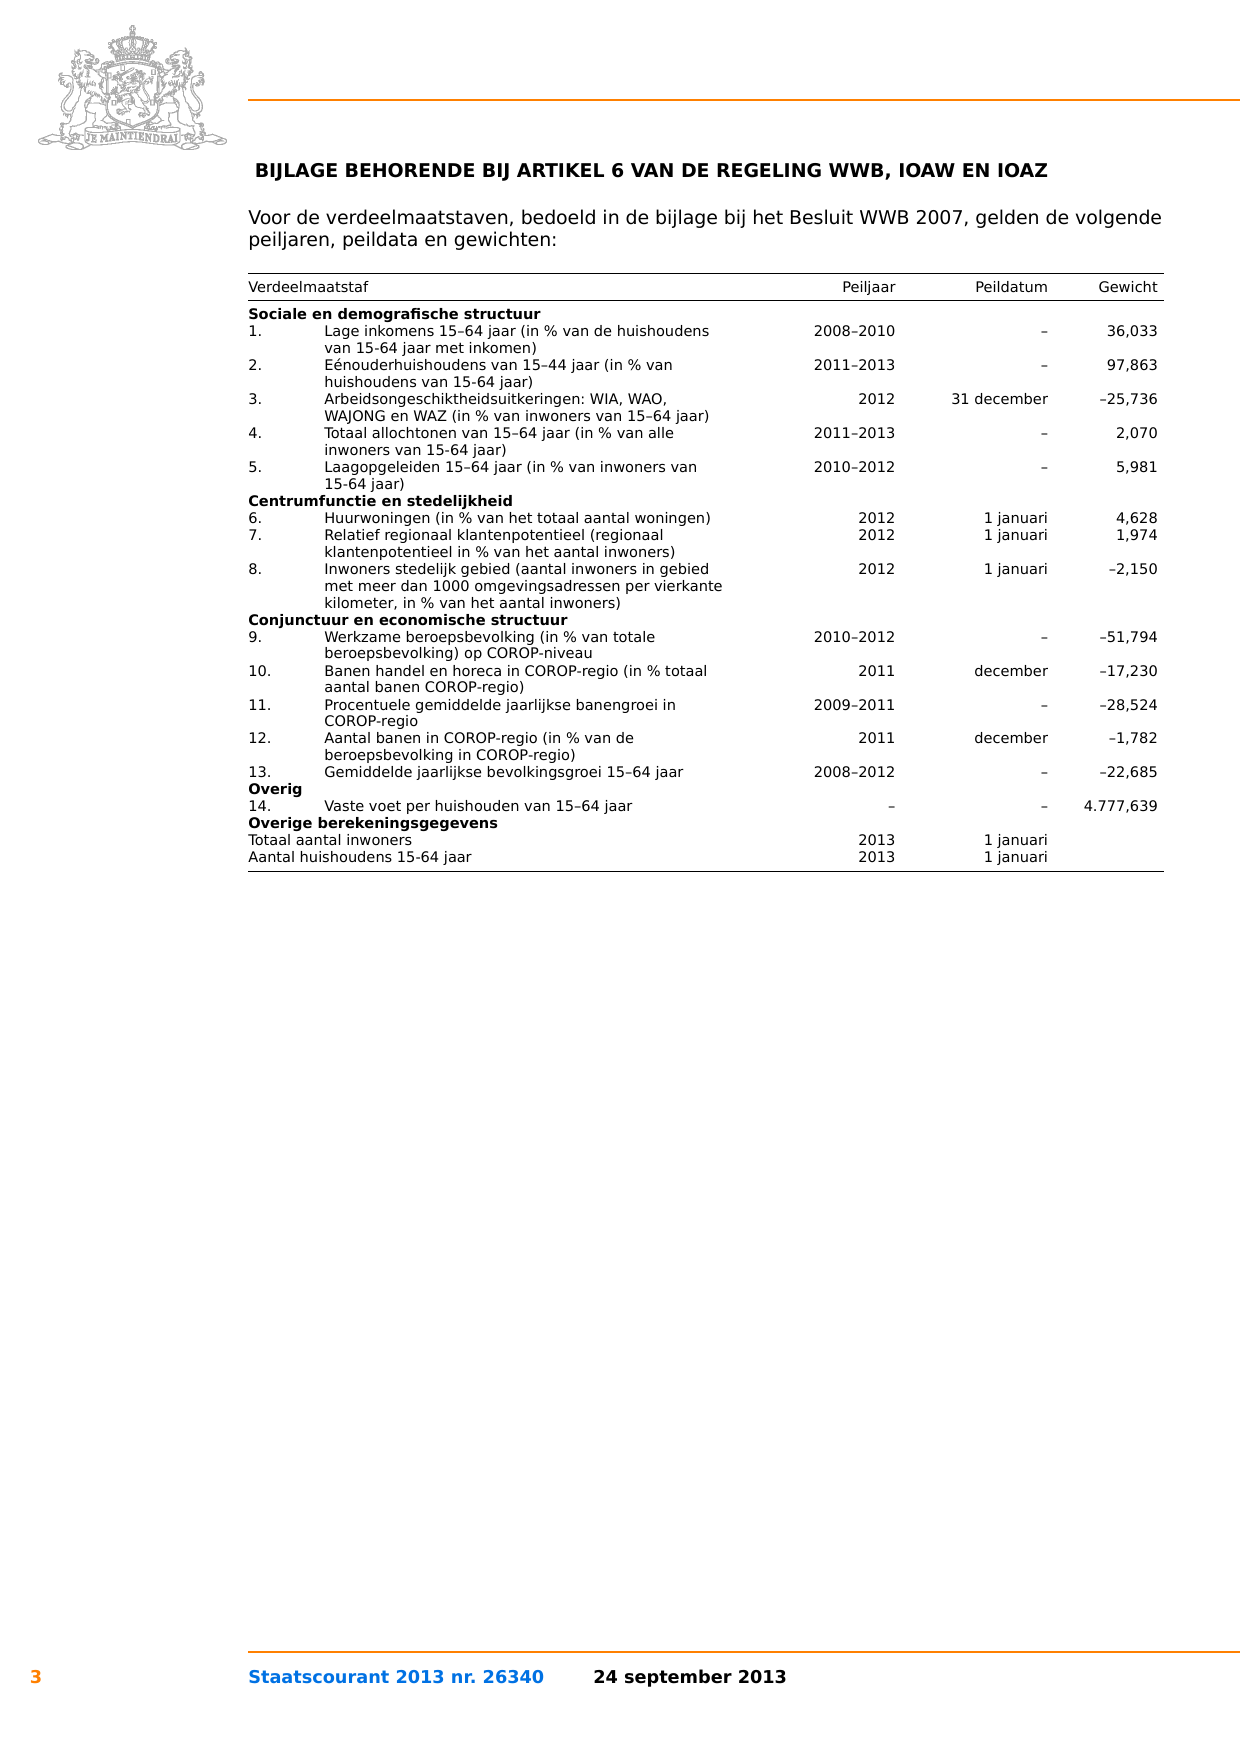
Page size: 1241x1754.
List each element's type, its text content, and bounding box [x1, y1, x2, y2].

table_cell 4,628 [1054, 510, 1163, 527]
table_cell 2009–2011 [731, 696, 901, 730]
table_cell 8. [248, 561, 318, 611]
table_cell 3. [248, 391, 318, 425]
table_cell 2. [248, 357, 318, 391]
table_cell Vaste voet per huishouden van 15–64 jaar [318, 798, 731, 815]
table_cell [1054, 832, 1163, 849]
table_cell 2012 [731, 391, 901, 425]
table_cell 2013 [731, 832, 901, 849]
table_cell 2,070 [1054, 425, 1163, 459]
table_cell –25,736 [1054, 391, 1163, 425]
text Voor de verdeelmaatstaven, bedoeld in de bijlage bij het Besluit WWB 2007, gelden de volgende peiljaren, peildata en gewichten: [248, 207, 1163, 251]
table_cell – [901, 764, 1054, 781]
table_header Peildatum [901, 274, 1054, 300]
table_cell Arbeidsongeschiktheidsuitkeringen: WIA, WAO, WAJONG en WAZ (in % van inwoners van 15–64 jaar) [318, 391, 731, 425]
table_cell 2013 [731, 849, 901, 871]
table_cell 11. [248, 696, 318, 730]
table_cell Sociale en demografische structuur [248, 301, 1163, 323]
table_header Gewicht [1054, 274, 1163, 300]
table_cell Huurwoningen (in % van het totaal aantal woningen) [318, 510, 731, 527]
table_cell 12. [248, 730, 318, 764]
table_cell 97,863 [1054, 357, 1163, 391]
table_cell 5,981 [1054, 459, 1163, 493]
table_cell Conjunctuur en economische structuur [248, 611, 1163, 628]
table_cell 1 januari [901, 527, 1054, 561]
table_cell Overig [248, 781, 1163, 798]
table_cell 1 januari [901, 510, 1054, 527]
table_cell –22,685 [1054, 764, 1163, 781]
table_cell 31 december [901, 391, 1054, 425]
table_cell 2011–2013 [731, 357, 901, 391]
table_cell –51,794 [1054, 629, 1163, 662]
table_cell december [901, 730, 1054, 764]
table_cell 10. [248, 663, 318, 696]
table_cell Totaal aantal inwoners [248, 832, 731, 849]
table_cell Werkzame beroepsbevolking (in % van totale beroepsbevolking) op COROP-niveau [318, 629, 731, 662]
table_cell 2012 [731, 527, 901, 561]
table_cell – [901, 459, 1054, 493]
table_cell [1054, 849, 1163, 871]
table_cell 4. [248, 425, 318, 459]
table_cell – [901, 696, 1054, 730]
table_cell 9. [248, 629, 318, 662]
table_cell 7. [248, 527, 318, 561]
table_cell – [901, 798, 1054, 815]
picture [38, 25, 227, 150]
table_header Peiljaar [731, 274, 901, 300]
table_cell Eénouderhuishoudens van 15–44 jaar (in % van huishoudens van 15-64 jaar) [318, 357, 731, 391]
table_cell 2011 [731, 663, 901, 696]
table_cell 2010–2012 [731, 629, 901, 662]
table_cell 13. [248, 764, 318, 781]
table_cell Overige berekeningsgegevens [248, 815, 1163, 832]
table_cell – [901, 425, 1054, 459]
table_cell – [901, 323, 1054, 357]
table_cell 1 januari [901, 561, 1054, 611]
table_cell Aantal banen in COROP-regio (in % van de beroepsbevolking in COROP-regio) [318, 730, 731, 764]
table_cell 4.777,639 [1054, 798, 1163, 815]
table_cell 2008–2010 [731, 323, 901, 357]
table_cell Relatief regionaal klantenpotentieel (regionaal klantenpotentieel in % van het aantal inwoners) [318, 527, 731, 561]
table_cell –17,230 [1054, 663, 1163, 696]
table_cell – [731, 798, 901, 815]
table_cell 2008–2012 [731, 764, 901, 781]
table_cell 2010–2012 [731, 459, 901, 493]
table_cell 1. [248, 323, 318, 357]
table_cell 1 januari [901, 832, 1054, 849]
table_cell Banen handel en horeca in COROP-regio (in % totaal aantal banen COROP-regio) [318, 663, 731, 696]
table_cell 2011–2013 [731, 425, 901, 459]
table_cell 14. [248, 798, 318, 815]
table_cell Totaal allochtonen van 15–64 jaar (in % van alle inwoners van 15-64 jaar) [318, 425, 731, 459]
table_cell 6. [248, 510, 318, 527]
table_cell Centrumfunctie en stedelijkheid [248, 493, 1163, 509]
table_cell 1 januari [901, 849, 1054, 871]
table_cell – [901, 629, 1054, 662]
table_cell 5. [248, 459, 318, 493]
table_cell 1,974 [1054, 527, 1163, 561]
table_cell –2,150 [1054, 561, 1163, 611]
table_cell 2012 [731, 561, 901, 611]
subtitle BIJLAGE BEHORENDE BIJ ARTIKEL 6 VAN DE REGELING WWB, IOAW EN IOAZ [248, 160, 1163, 182]
table_cell Gemiddelde jaarlijkse bevolkingsgroei 15–64 jaar [318, 764, 731, 781]
table_cell 2011 [731, 730, 901, 764]
table_cell –1,782 [1054, 730, 1163, 764]
table_cell december [901, 663, 1054, 696]
table_cell 2012 [731, 510, 901, 527]
table_cell Procentuele gemiddelde jaarlijkse banengroei in COROP-regio [318, 696, 731, 730]
table_cell – [901, 357, 1054, 391]
table_cell –28,524 [1054, 696, 1163, 730]
table_cell Aantal huishoudens 15-64 jaar [248, 849, 731, 871]
table_cell 36,033 [1054, 323, 1163, 357]
table_cell Inwoners stedelijk gebied (aantal inwoners in gebied met meer dan 1000 omgevingsadressen per vierkante kilometer, in % van het aantal inwoners) [318, 561, 731, 611]
table_cell Lage inkomens 15–64 jaar (in % van de huishoudens van 15-64 jaar met inkomen) [318, 323, 731, 357]
table_cell Laagopgeleiden 15–64 jaar (in % van inwoners van 15-64 jaar) [318, 459, 731, 493]
table_header Verdeelmaatstaf [248, 274, 731, 300]
